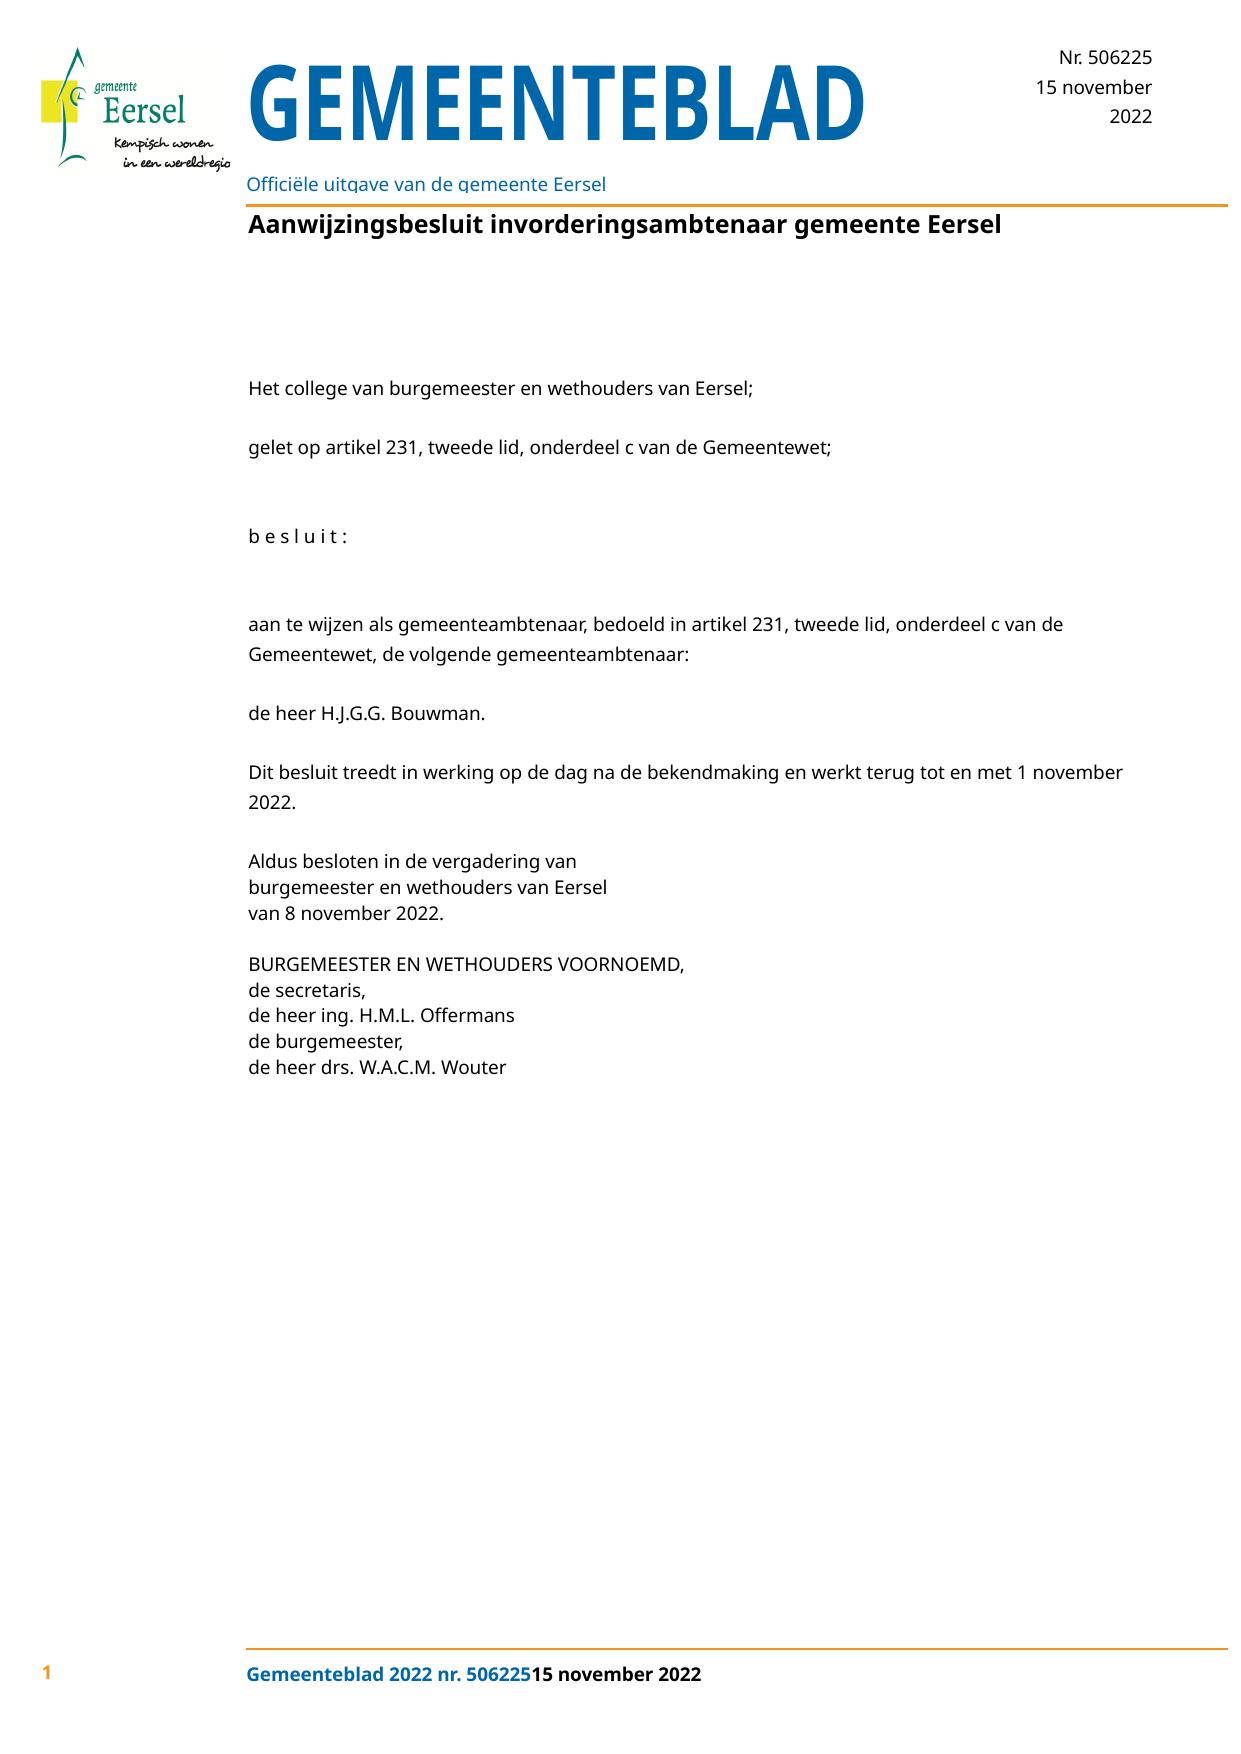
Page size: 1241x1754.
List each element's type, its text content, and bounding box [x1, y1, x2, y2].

text de secretaris, [248, 977, 1152, 1003]
text Dit besluit treedt in werking op de dag na de bekendmaking en werkt terug tot en met 1 november 2022. [248, 759, 1152, 815]
text b e s l u i t : [248, 523, 1152, 548]
picture [41, 47, 231, 172]
text aan te wijzen als gemeenteambtenaar, bedoeld in artikel 231, tweede lid, onderdeel c van de Gemeentewet, de volgende gemeenteambtenaar: [248, 612, 1152, 667]
text van 8 november 2022. [248, 900, 1152, 925]
text BURGEMEESTER EN WETHOUDERS VOORNOEMD, [248, 951, 1152, 977]
text Aanwijzingsbesluit invorderingsambtenaar gemeente Eersel [248, 207, 1152, 241]
text gelet op artikel 231, tweede lid, onderdeel c van de Gemeentewet; [248, 434, 1152, 460]
text de burgemeester, [248, 1028, 1152, 1054]
text de heer ing. H.M.L. Offermans [248, 1003, 1152, 1028]
text Het college van burgemeester en wethouders van Eersel; [248, 375, 1152, 401]
text de heer drs. W.A.C.M. Wouter [248, 1054, 1152, 1080]
text burgemeester en wethouders van Eersel [248, 874, 1152, 900]
text Aldus besloten in de vergadering van [248, 848, 1152, 874]
text de heer H.J.G.G. Bouwman. [248, 700, 1152, 726]
